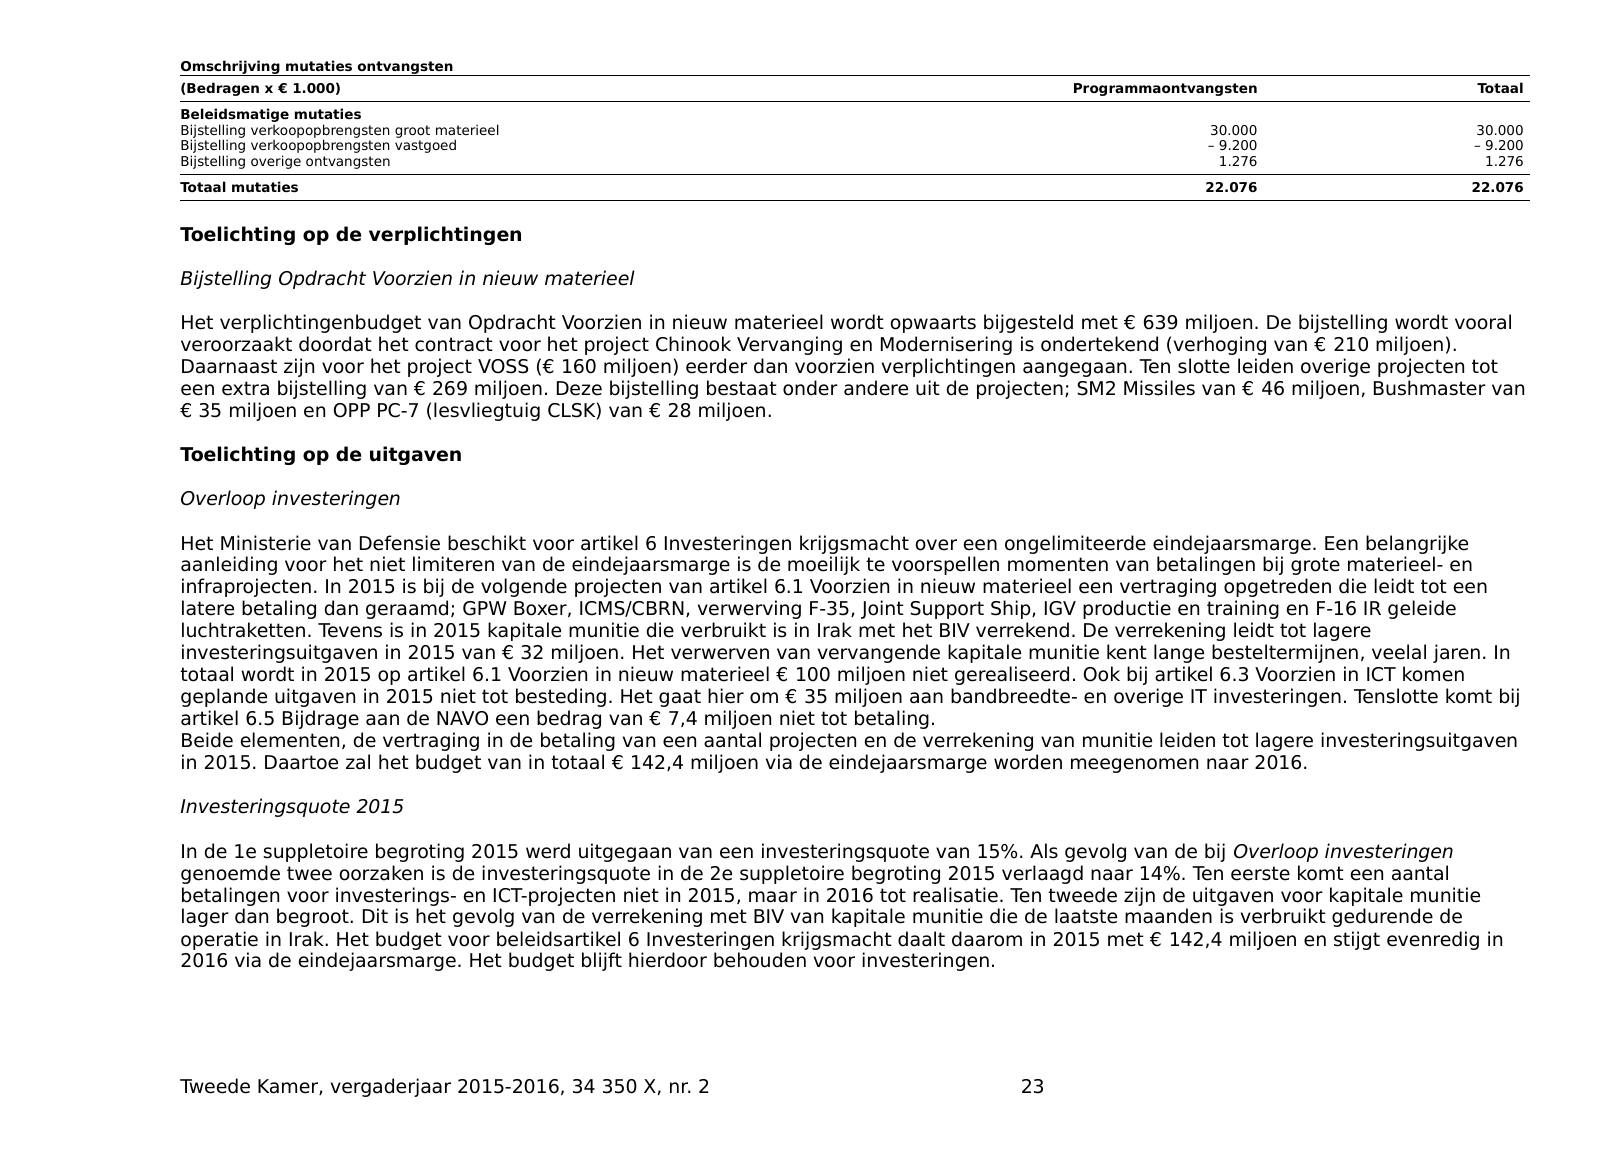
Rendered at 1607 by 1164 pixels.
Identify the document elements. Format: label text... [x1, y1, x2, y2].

table_cell Bijstelling overige ontvangsten [180, 154, 971, 174]
table_header Omschrijving mutaties ontvangsten [180, 59, 1529, 75]
table_cell 1.276 [1263, 154, 1529, 174]
subtitle Bijstelling Opdracht Voorzien in nieuw materieel [180, 268, 1529, 290]
table_cell Totaal mutaties [180, 175, 971, 200]
subtitle Toelichting op de verplichtingen [180, 224, 1529, 246]
text Het verplichtingenbudget van Opdracht Voorzien in nieuw materieel wordt opwaarts bijgesteld met € 639 miljoen. De bijstelling wordt vooral veroorzaakt doordat het contract voor het project Chinook Vervanging en Modernisering is ondertekend (verhoging van € 210 miljoen). Daarnaast zijn voor het project VOSS (€ 160 miljoen) eerder dan voorzien verplichtingen aangegaan. Ten slotte leiden overige projecten tot een extra bijstelling van € 269 miljoen. Deze bijstelling bestaat onder andere uit de projecten; SM2 Missiles van € 46 miljoen, Bushmaster van € 35 miljoen en OPP PC-7 (lesvliegtuig CLSK) van € 28 miljoen. [180, 312, 1529, 422]
table_cell [1263, 102, 1529, 122]
subtitle Toelichting op de uitgaven [180, 444, 1529, 466]
table_cell 1.276 [971, 154, 1263, 174]
table_cell Bijstelling verkoopopbrengsten vastgoed [180, 138, 971, 154]
table_cell 22.076 [1263, 175, 1529, 200]
text Beide elementen, de vertraging in de betaling van een aantal projecten en de verrekening van munitie leiden tot lagere investeringsuitgaven in 2015. Daartoe zal het budget van in totaal € 142,4 miljoen via de eindejaarsmarge worden meegenomen naar 2016. [180, 730, 1529, 774]
table_cell 30.000 [971, 123, 1263, 138]
table_cell – 9.200 [1263, 138, 1529, 154]
table_cell Beleidsmatige mutaties [180, 102, 971, 122]
table_cell 30.000 [1263, 123, 1529, 138]
table_cell – 9.200 [971, 138, 1263, 154]
subtitle Overloop investeringen [180, 488, 1529, 510]
text Het Ministerie van Defensie beschikt voor artikel 6 Investeringen krijgsmacht over een ongelimiteerde eindejaarsmarge. Een belangrijke aanleiding voor het niet limiteren van de eindejaarsmarge is de moeilijk te voorspellen momenten van betalingen bij grote materieel- en infraprojecten. In 2015 is bij de volgende projecten van artikel 6.1 Voorzien in nieuw materieel een vertraging opgetreden die leidt tot een latere betaling dan geraamd; GPW Boxer, ICMS/CBRN, verwerving F-35, Joint Support Ship, IGV productie en training en F-16 IR geleide luchtraketten. Tevens is in 2015 kapitale munitie die verbruikt is in Irak met het BIV verrekend. De verrekening leidt tot lagere investeringsuitgaven in 2015 van € 32 miljoen. Het verwerven van vervangende kapitale munitie kent lange besteltermijnen, veelal jaren. In totaal wordt in 2015 op artikel 6.1 Voorzien in nieuw materieel € 100 miljoen niet gerealiseerd. Ook bij artikel 6.3 Voorzien in ICT komen geplande uitgaven in 2015 niet tot besteding. Het gaat hier om € 35 miljoen aan bandbreedte- en overige IT investeringen. Tenslotte komt bij artikel 6.5 Bijdrage aan de NAVO een bedrag van € 7,4 miljoen niet tot betaling. [180, 532, 1529, 730]
text In de 1e suppletoire begroting 2015 werd uitgegaan van een investeringsquote van 15%. Als gevolg van de bij Overloop investeringen genoemde twee oorzaken is de investeringsquote in de 2e suppletoire begroting 2015 verlaagd naar 14%. Ten eerste komt een aantal betalingen voor investerings- en ICT-projecten niet in 2015, maar in 2016 tot realisatie. Ten tweede zijn de uitgaven voor kapitale munitie lager dan begroot. Dit is het gevolg van de verrekening met BIV van kapitale munitie die de laatste maanden is verbruikt gedurende de operatie in Irak. Het budget voor beleidsartikel 6 Investeringen krijgsmacht daalt daarom in 2015 met € 142,4 miljoen en stijgt evenredig in 2016 via de eindejaarsmarge. Het budget blijft hierdoor behouden voor investeringen. [180, 841, 1529, 972]
table_cell Programmaontvangsten [971, 76, 1263, 101]
table_cell [971, 102, 1263, 122]
subtitle Investeringsquote 2015 [180, 796, 1529, 818]
table_cell Bijstelling verkoopopbrengsten groot materieel [180, 123, 971, 138]
table_cell (Bedragen x € 1.000) [180, 76, 971, 101]
table_cell 22.076 [971, 175, 1263, 200]
table_cell Totaal [1263, 76, 1529, 101]
